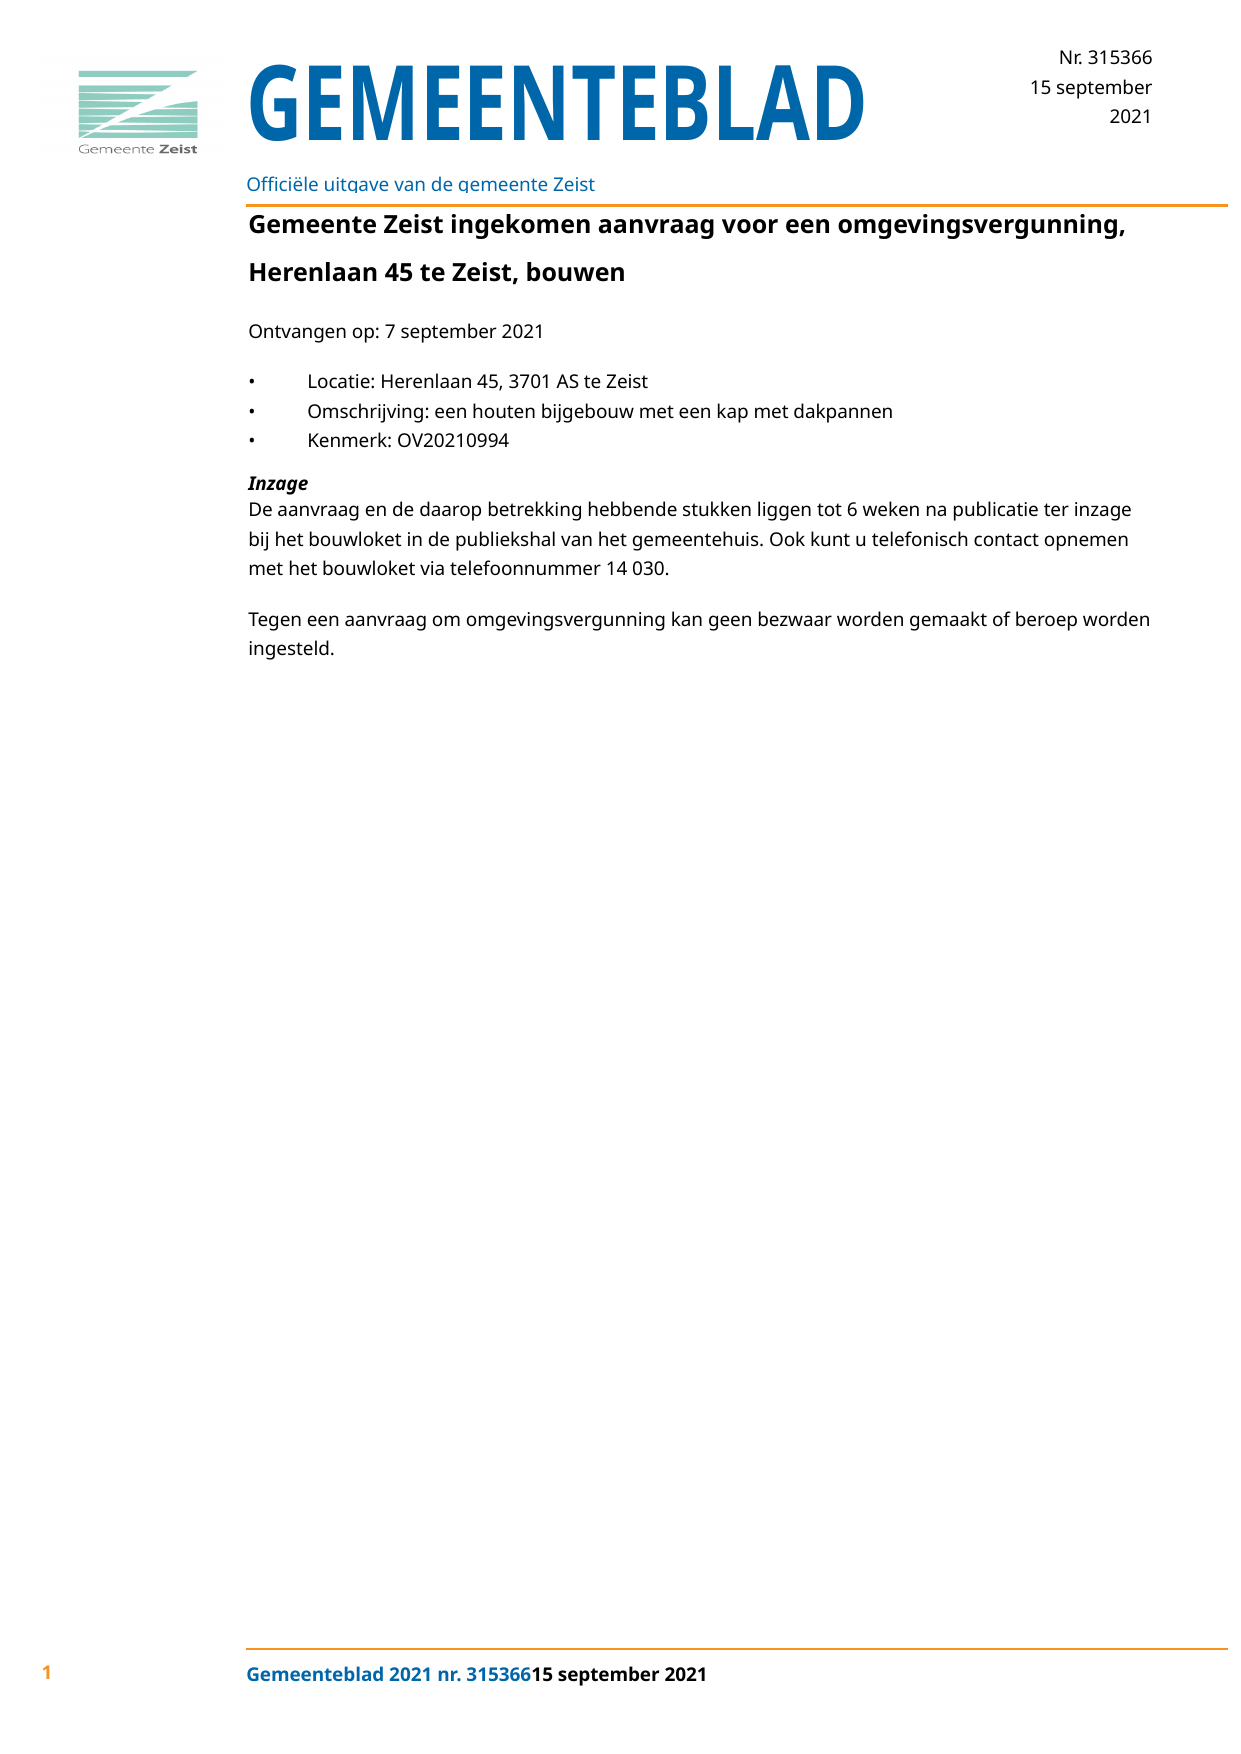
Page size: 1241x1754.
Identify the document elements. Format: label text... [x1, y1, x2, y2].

text Tegen een aanvraag om omgevingsvergunning kan geen bezwaar worden gemaakt of beroep worden ingesteld. [248, 606, 1152, 661]
text De aanvraag en de daarop betrekking hebbende stukken liggen tot 6 weken na publicatie ter inzage bij het bouwloket in de publiekshal van het gemeentehuis. Ook kunt u telefonisch contact opnemen met het bouwloket via telefoonnummer 14 030. [248, 496, 1152, 581]
picture [41, 47, 231, 172]
text Inzage [248, 471, 1152, 496]
list Kenmerk: OV20210994 [248, 427, 1152, 453]
list Locatie: Herenlaan 45, 3701 AS te Zeist [248, 368, 1152, 394]
text Gemeente Zeist ingekomen aanvraag voor een omgevingsvergunning, Herenlaan 45 te Zeist, bouwen [248, 207, 1152, 288]
text Ontvangen op: 7 september 2021 [248, 318, 1152, 344]
list Omschrijving: een houten bijgebouw met een kap met dakpannen [248, 398, 1152, 424]
